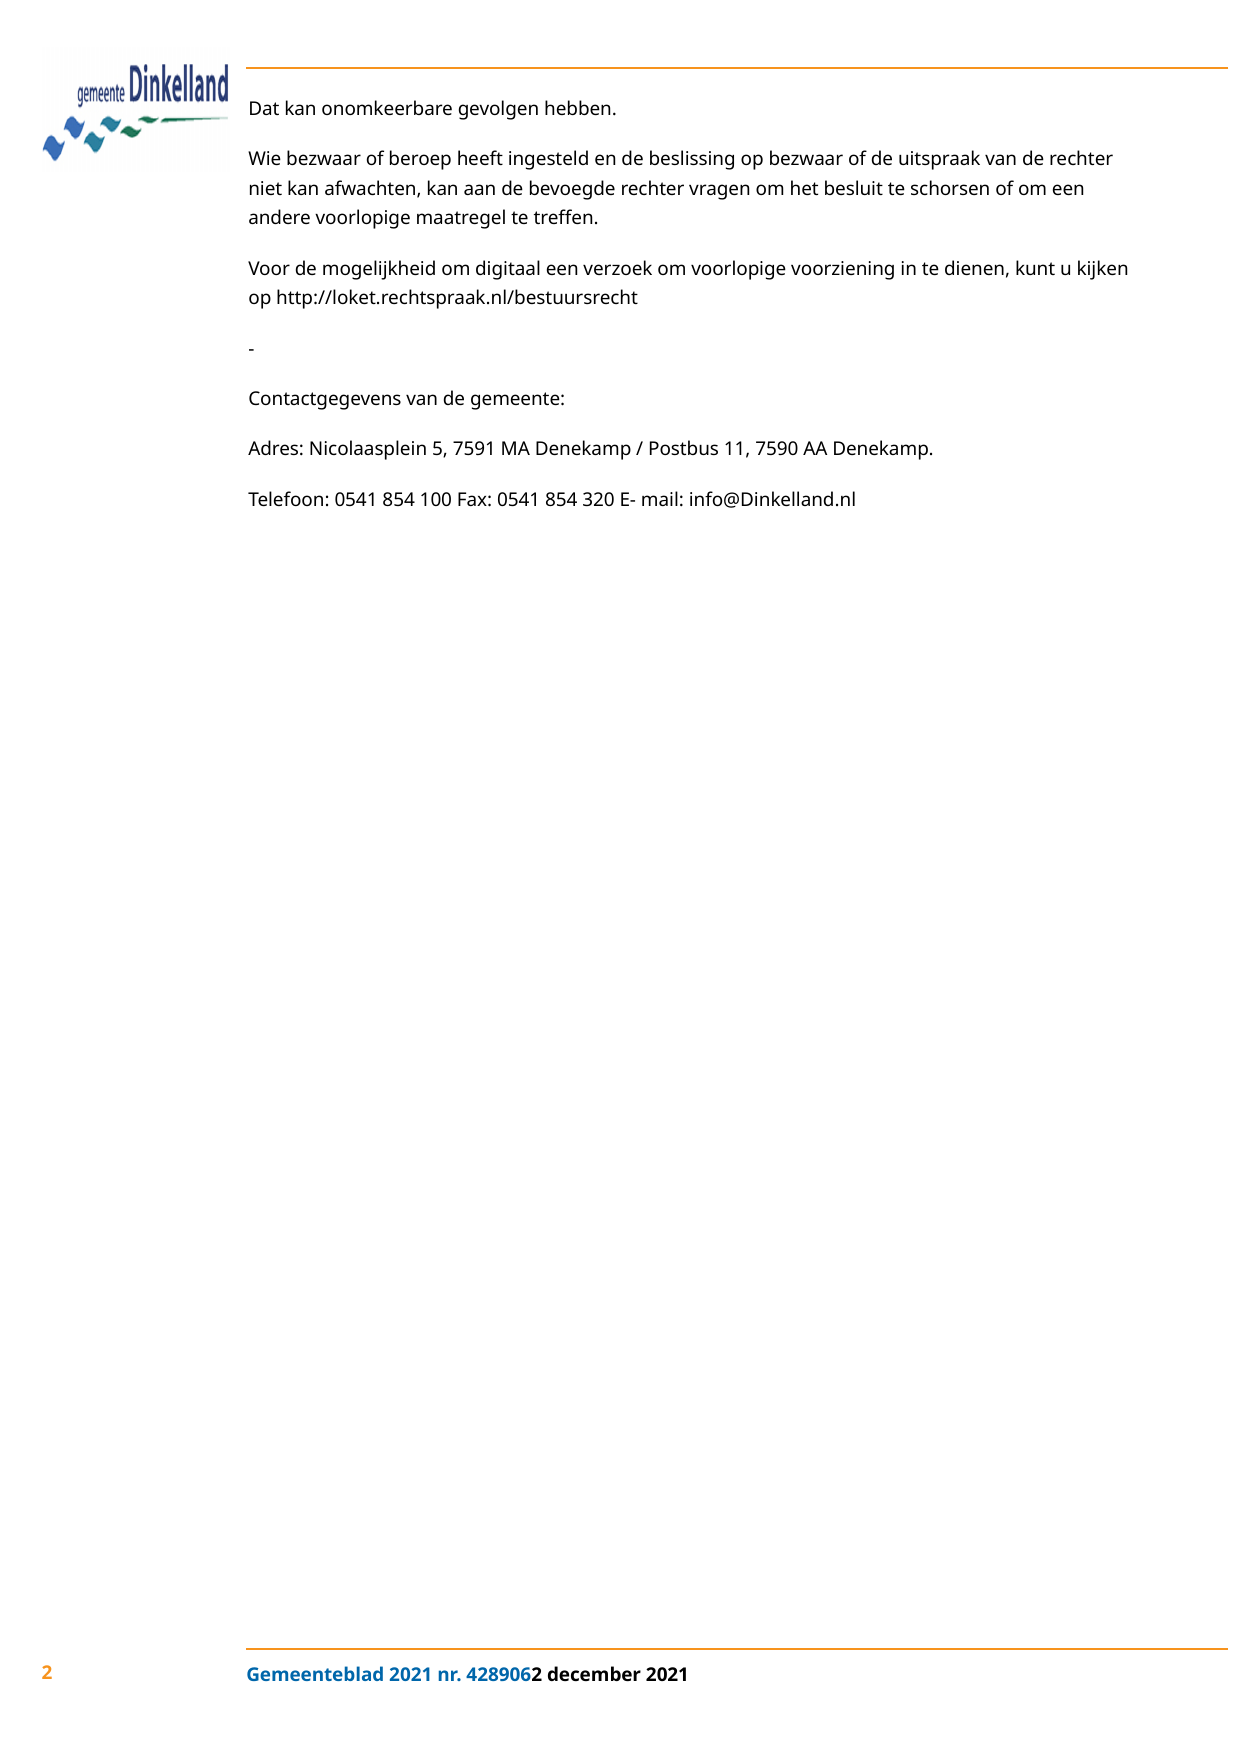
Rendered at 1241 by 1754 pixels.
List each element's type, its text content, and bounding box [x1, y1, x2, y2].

text Contactgegevens van de gemeente: [248, 385, 1152, 411]
text Wie bezwaar of beroep heeft ingesteld en de beslissing op bezwaar of de uitspraak van de rechter niet kan afwachten, kan aan de bevoegde rechter vragen om het besluit te schorsen of om een andere voorlopige maatregel te treffen. [248, 145, 1152, 230]
text Telefoon: 0541 854 100 Fax: 0541 854 320 E- mail: info@Dinkelland.nl [248, 486, 1152, 512]
text Dat kan onomkeerbare gevolgen hebben. [248, 95, 1152, 121]
text Voor de mogelijkheid om digitaal een verzoek om voorlopige voorziening in te dienen, kunt u kijken op http://loket.rechtspraak.nl/bestuursrecht [248, 255, 1152, 310]
text Adres: Nicolaasplein 5, 7591 MA Denekamp / Postbus 11, 7590 AA Denekamp. [248, 436, 1152, 461]
picture [41, 47, 231, 172]
text - [248, 335, 1152, 361]
